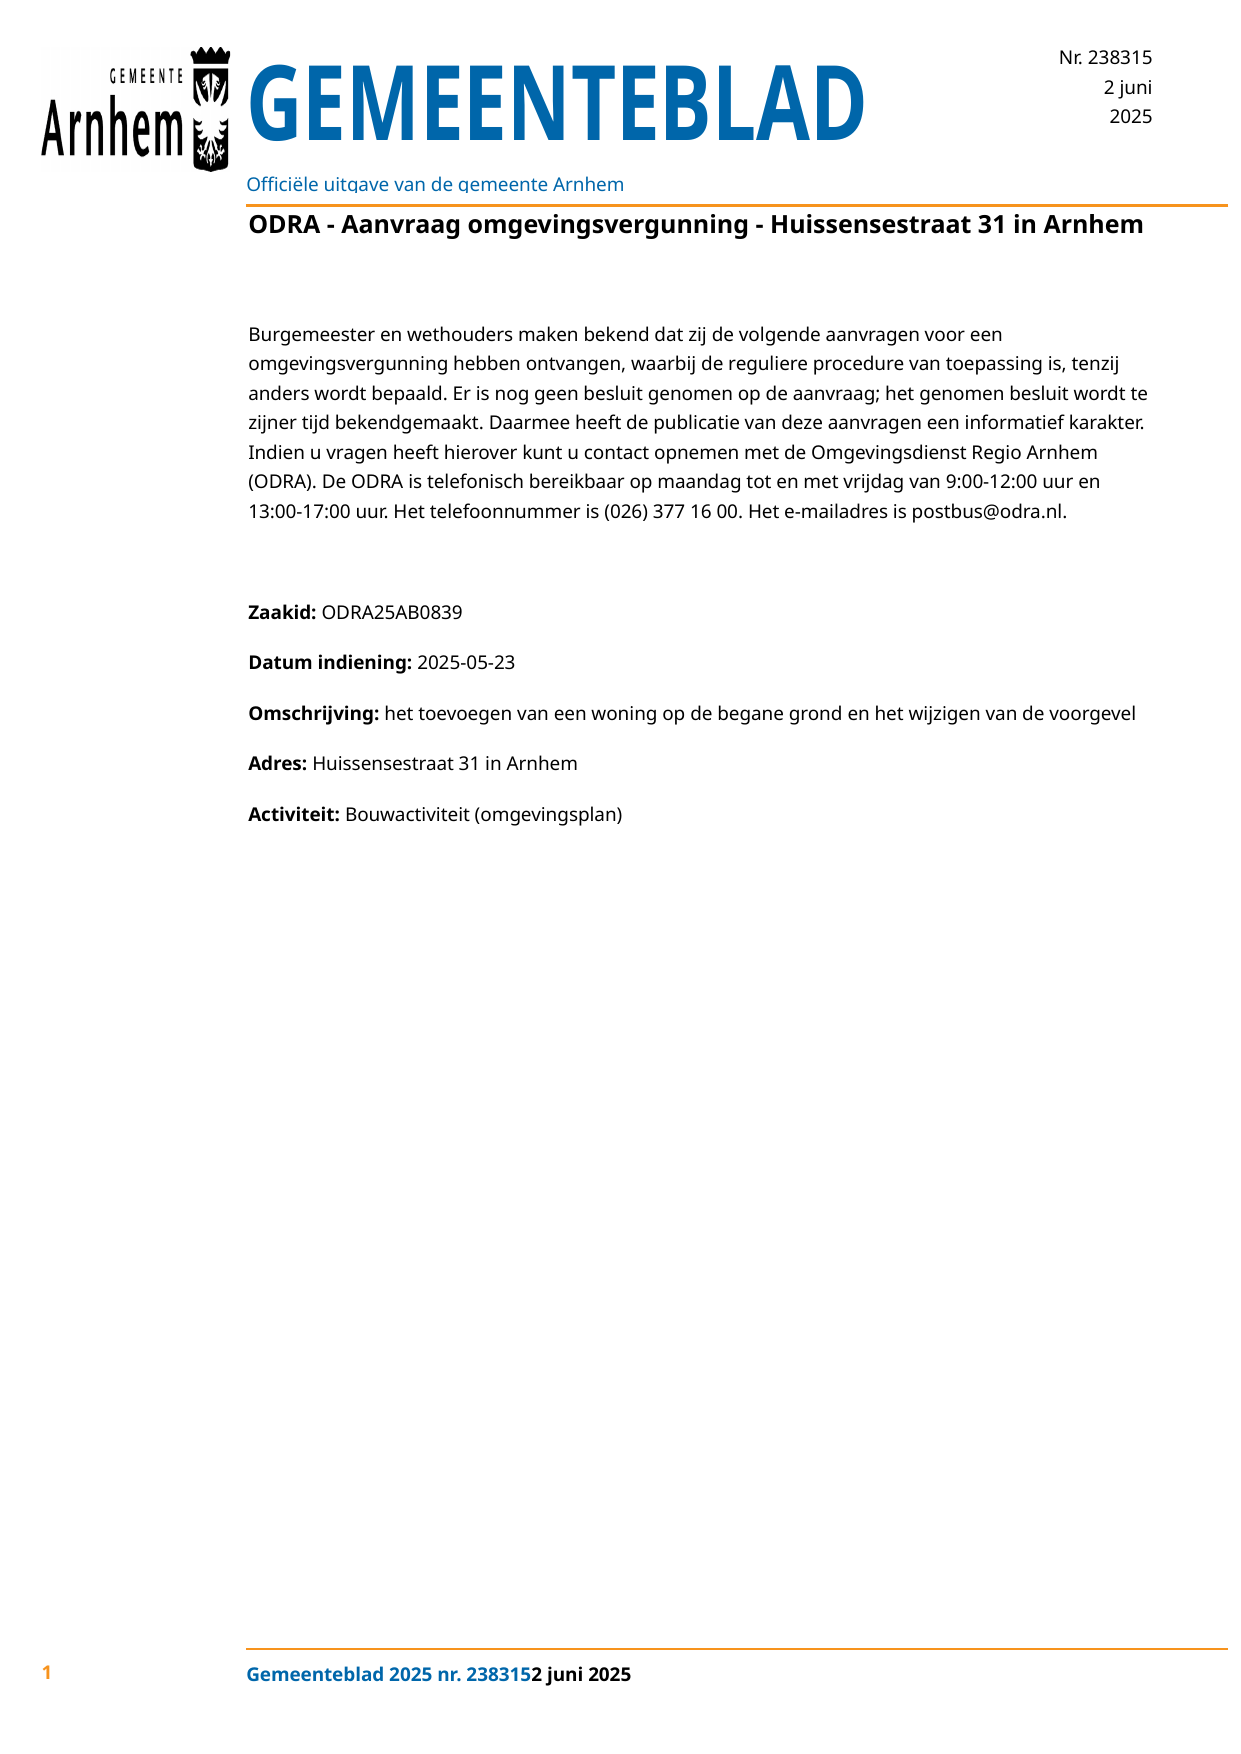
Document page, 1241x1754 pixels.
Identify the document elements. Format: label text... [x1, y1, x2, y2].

picture [41, 47, 231, 172]
text Burgemeester en wethouders maken bekend dat zij de volgende aanvragen voor een omgevingsvergunning hebben ontvangen, waarbij de reguliere procedure van toepassing is, tenzij anders wordt bepaald. Er is nog geen besluit genomen op de aanvraag; het genomen besluit wordt te zijner tijd bekendgemaakt. Daarmee heeft de publicatie van deze aanvragen een informatief karakter. Indien u vragen heeft hierover kunt u contact opnemen met de Omgevingsdienst Regio Arnhem (ODRA). De ODRA is telefonisch bereikbaar op maandag tot en met vrijdag van 9:00-12:00 uur en 13:00-17:00 uur. Het telefoonnummer is (026) 377 16 00. Het e-mailadres is postbus@odra.nl. [248, 321, 1152, 524]
text Adres: Huissensestraat 31 in Arnhem [248, 750, 1152, 776]
text ODRA - Aanvraag omgevingsvergunning - Huissensestraat 31 in Arnhem [248, 207, 1152, 241]
text Omschrijving: het toevoegen van een woning op de begane grond en het wijzigen van de voorgevel [248, 700, 1152, 726]
text Activiteit: Bouwactiviteit (omgevingsplan) [248, 801, 1152, 826]
text Zaakid: ODRA25AB0839 [248, 599, 1152, 625]
text Datum indiening: 2025-05-23 [248, 649, 1152, 675]
